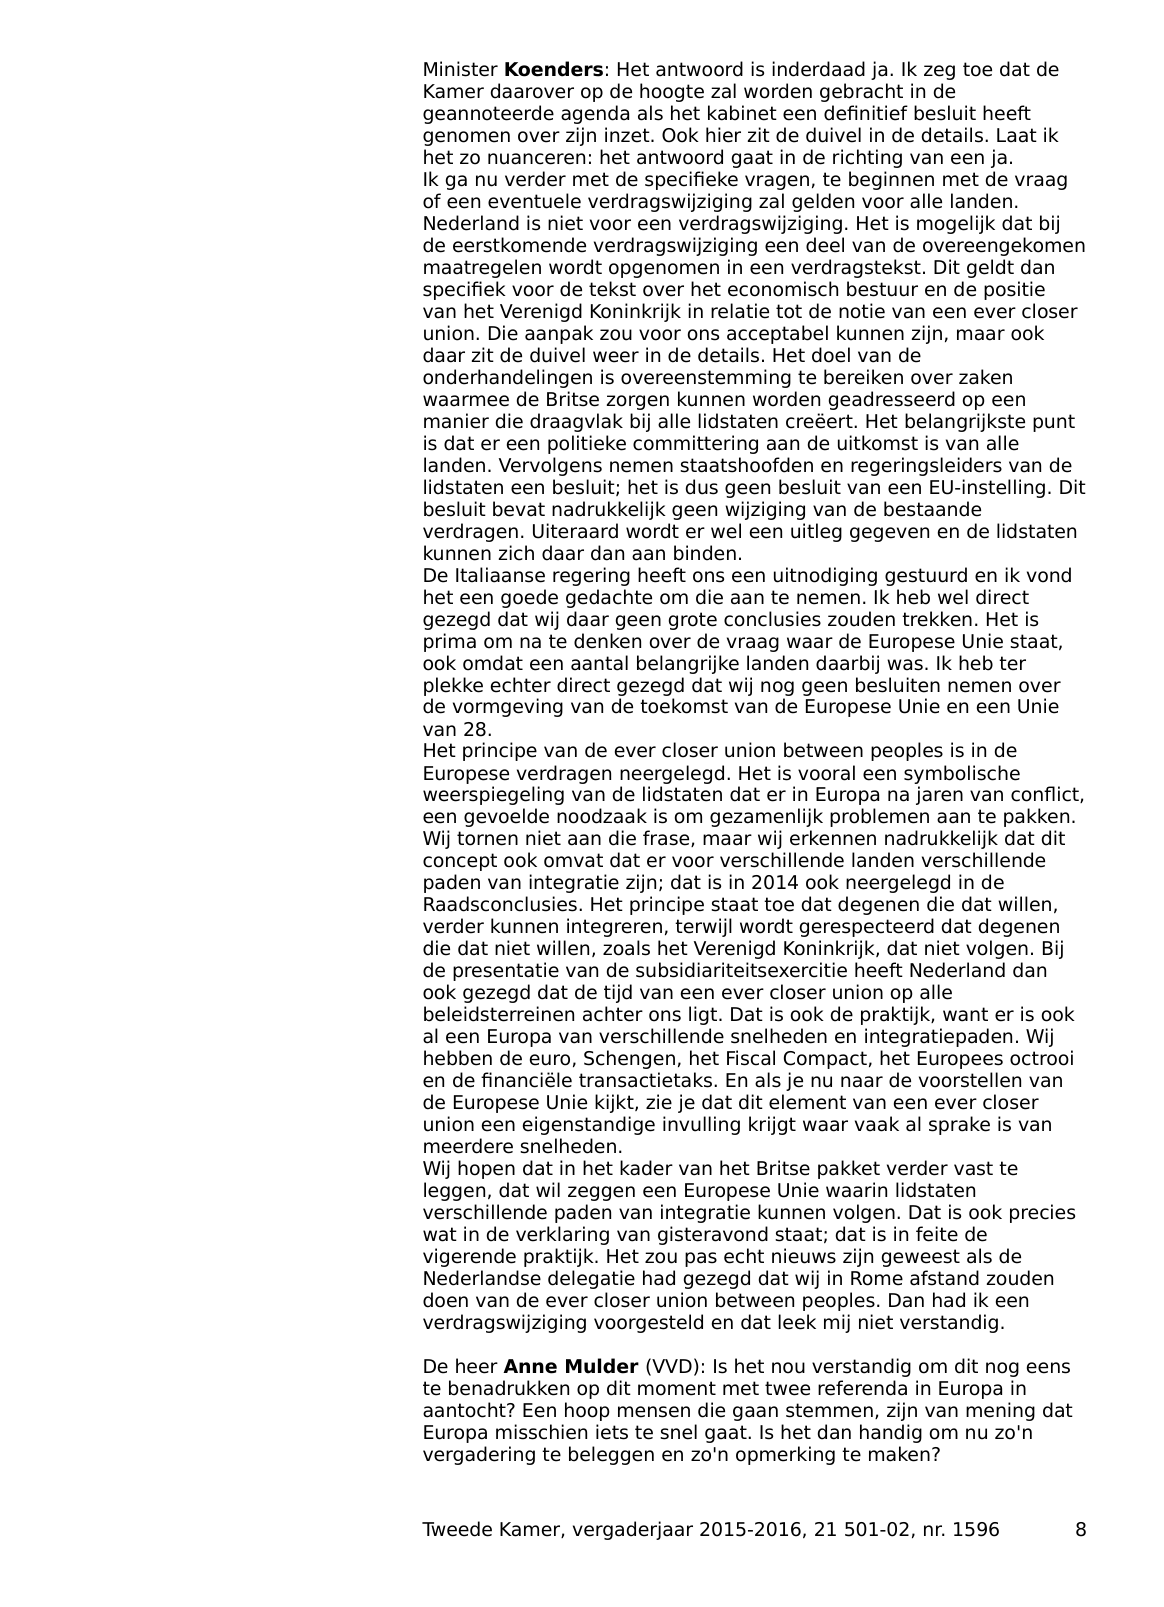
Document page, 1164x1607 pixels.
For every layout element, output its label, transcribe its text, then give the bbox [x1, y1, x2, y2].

text Wij hopen dat in het kader van het Britse pakket verder vast te leggen, dat wil zeggen een Europese Unie waarin lidstaten verschillende paden van integratie kunnen volgen. Dat is ook precies wat in de verklaring van gisteravond staat; dat is in feite de vigerende praktijk. Het zou pas echt nieuws zijn geweest als de Nederlandse delegatie had gezegd dat wij in Rome afstand zouden doen van de ever closer union between peoples. Dan had ik een verdragswijziging voorgesteld en dat leek mij niet verstandig. [422, 1158, 1087, 1334]
text De heer Anne Mulder (VVD): Is het nou verstandig om dit nog eens te benadrukken op dit moment met twee referenda in Europa in aantocht? Een hoop mensen die gaan stemmen, zijn van mening dat Europa misschien iets te snel gaat. Is het dan handig om nu zo'n vergadering te beleggen en zo'n opmerking te maken? [422, 1356, 1087, 1466]
text Ik ga nu verder met de specifieke vragen, te beginnen met de vraag of een eventuele verdragswijziging zal gelden voor alle landen. Nederland is niet voor een verdragswijziging. Het is mogelijk dat bij de eerstkomende verdragswijziging een deel van de overeengekomen maatregelen wordt opgenomen in een verdragstekst. Dit geldt dan specifiek voor de tekst over het economisch bestuur en de positie van het Verenigd Koninkrijk in relatie tot de notie van een ever closer union. Die aanpak zou voor ons acceptabel kunnen zijn, maar ook daar zit de duivel weer in de details. Het doel van de onderhandelingen is overeenstemming te bereiken over zaken waarmee de Britse zorgen kunnen worden geadresseerd op een manier die draagvlak bij alle lidstaten creëert. Het belangrijkste punt is dat er een politieke committering aan de uitkomst is van alle landen. Vervolgens nemen staatshoofden en regeringsleiders van de lidstaten een besluit; het is dus geen besluit van een EU-instelling. Dit besluit bevat nadrukkelijk geen wijziging van de bestaande verdragen. Uiteraard wordt er wel een uitleg gegeven en de lidstaten kunnen zich daar dan aan binden. [422, 169, 1087, 564]
text Minister Koenders: Het antwoord is inderdaad ja. Ik zeg toe dat de Kamer daarover op de hoogte zal worden gebracht in de geannoteerde agenda als het kabinet een definitief besluit heeft genomen over zijn inzet. Ook hier zit de duivel in de details. Laat ik het zo nuanceren: het antwoord gaat in de richting van een ja. [422, 59, 1087, 169]
text De Italiaanse regering heeft ons een uitnodiging gestuurd en ik vond het een goede gedachte om die aan te nemen. Ik heb wel direct gezegd dat wij daar geen grote conclusies zouden trekken. Het is prima om na te denken over de vraag waar de Europese Unie staat, ook omdat een aantal belangrijke landen daarbij was. Ik heb ter plekke echter direct gezegd dat wij nog geen besluiten nemen over de vormgeving van de toekomst van de Europese Unie en een Unie van 28. [422, 564, 1087, 740]
text Het principe van de ever closer union between peoples is in de Europese verdragen neergelegd. Het is vooral een symbolische weerspiegeling van de lidstaten dat er in Europa na jaren van conflict, een gevoelde noodzaak is om gezamenlijk problemen aan te pakken. Wij tornen niet aan die frase, maar wij erkennen nadrukkelijk dat dit concept ook omvat dat er voor verschillende landen verschillende paden van integratie zijn; dat is in 2014 ook neergelegd in de Raadsconclusies. Het principe staat toe dat degenen die dat willen, verder kunnen integreren, terwijl wordt gerespecteerd dat degenen die dat niet willen, zoals het Verenigd Koninkrijk, dat niet volgen. Bij de presentatie van de subsidiariteitsexercitie heeft Nederland dan ook gezegd dat de tijd van een ever closer union op alle beleidsterreinen achter ons ligt. Dat is ook de praktijk, want er is ook al een Europa van verschillende snelheden en integratiepaden. Wij hebben de euro, Schengen, het Fiscal Compact, het Europees octrooi en de financiële transactietaks. En als je nu naar de voorstellen van de Europese Unie kijkt, zie je dat dit element van een ever closer union een eigenstandige invulling krijgt waar vaak al sprake is van meerdere snelheden. [422, 740, 1087, 1158]
